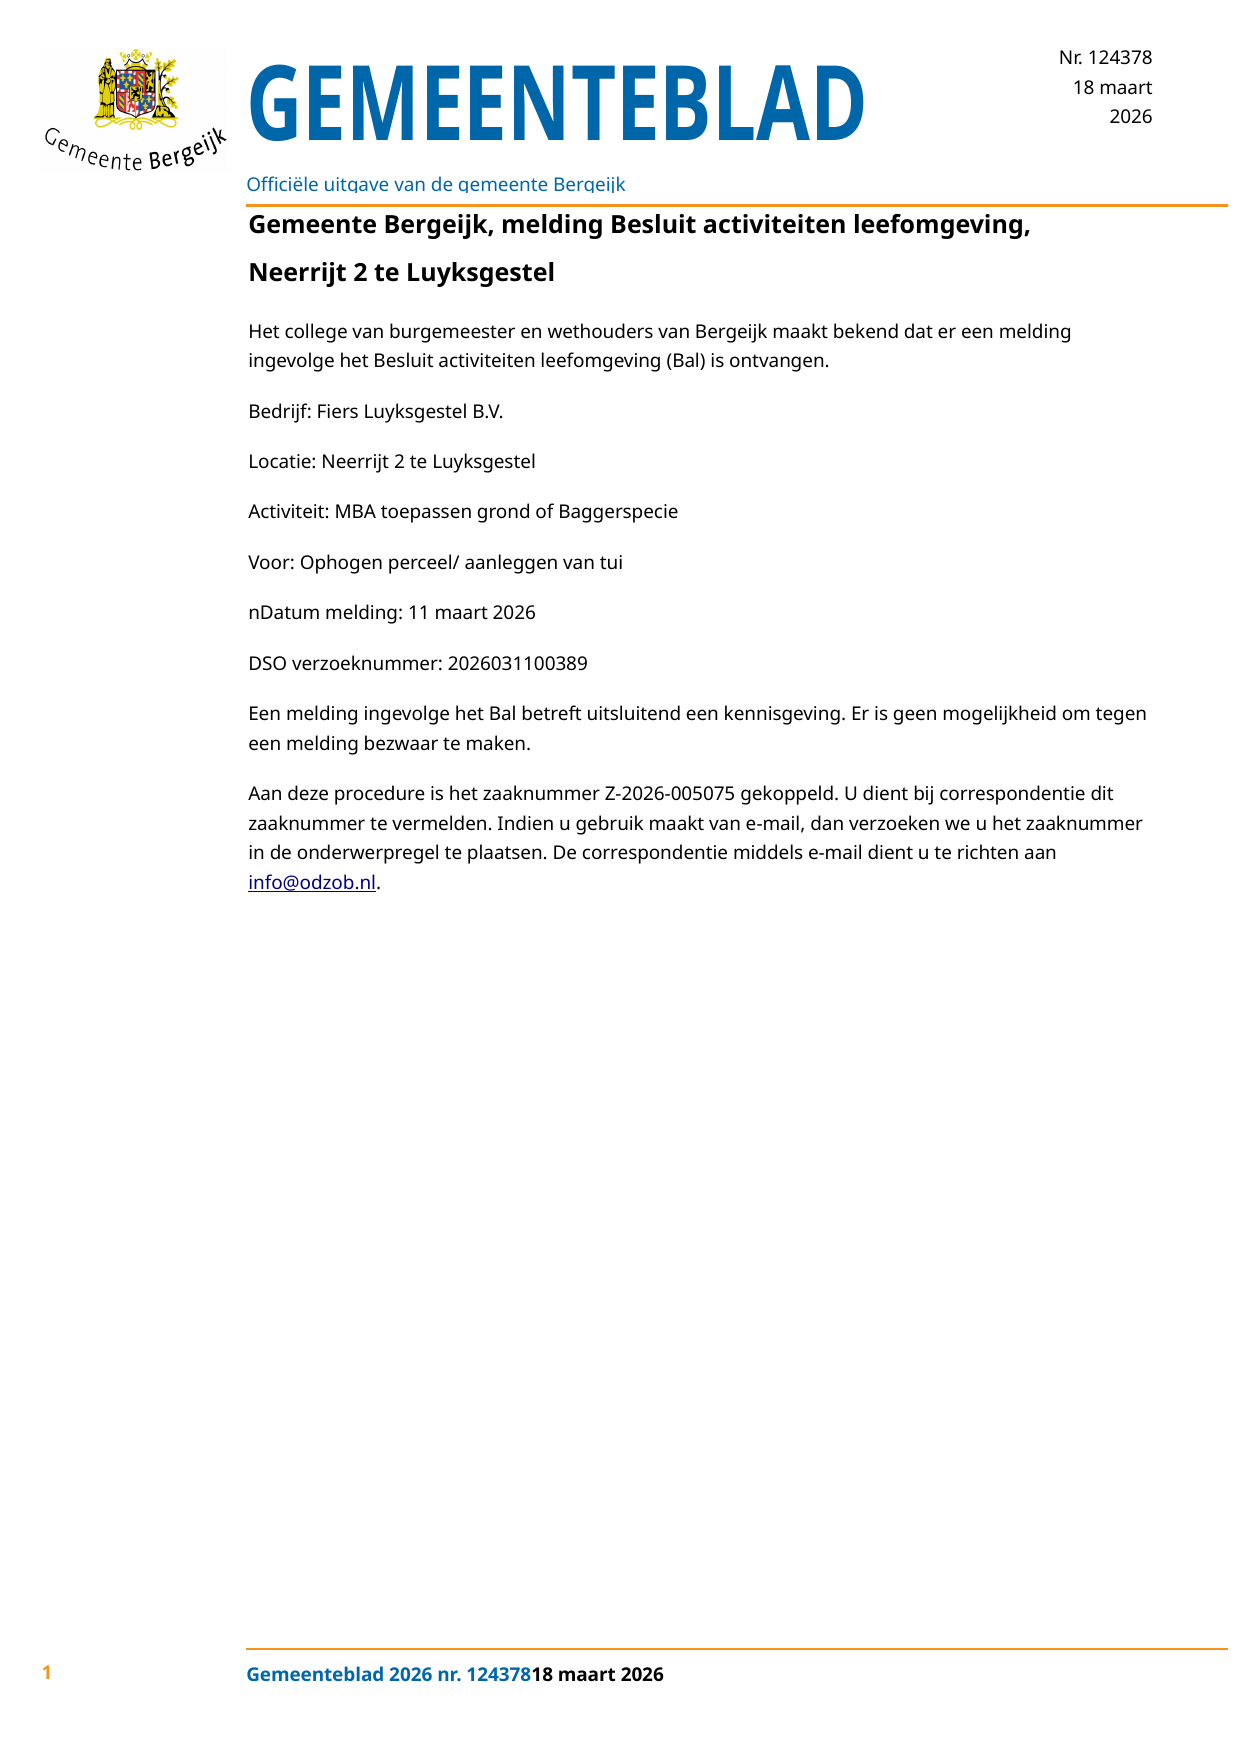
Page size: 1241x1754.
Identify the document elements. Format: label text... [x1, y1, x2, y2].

text Activiteit: MBA toepassen grond of Baggerspecie [248, 499, 1152, 524]
text Gemeente Bergeijk, melding Besluit activiteiten leefomgeving, Neerrijt 2​ te Luyksgestel [248, 207, 1152, 288]
text nDatum melding: 11 maart 2026 [248, 599, 1152, 625]
text Locatie: Neerrijt 2​ te Luyksgestel [248, 448, 1152, 474]
text Voor: Ophogen perceel/ aanleggen van tui [248, 549, 1152, 575]
text DSO verzoeknummer: 2026031100389 [248, 650, 1152, 676]
text Aan deze procedure is het zaaknummer Z-2026-005075 gekoppeld. U dient bij correspondentie dit zaaknummer te vermelden. Indien u gebruik maakt van e-mail, dan verzoeken we u het zaaknummer in de onderwerpregel te plaatsen. De correspondentie middels e-mail dient u te richten aan info@odzob.nl. [248, 780, 1152, 895]
text Een melding ingevolge het Bal betreft uitsluitend een kennisgeving. Er is geen mogelijkheid om tegen een melding bezwaar te maken. [248, 700, 1152, 756]
text Het college van burgemeester en wethouders van Bergeijk maakt bekend dat er een melding ingevolge het Besluit activiteiten leefomgeving (Bal) is ontvangen. [248, 318, 1152, 373]
text Bedrijf: Fiers Luyksgestel B.V. [248, 398, 1152, 424]
picture [41, 47, 231, 172]
